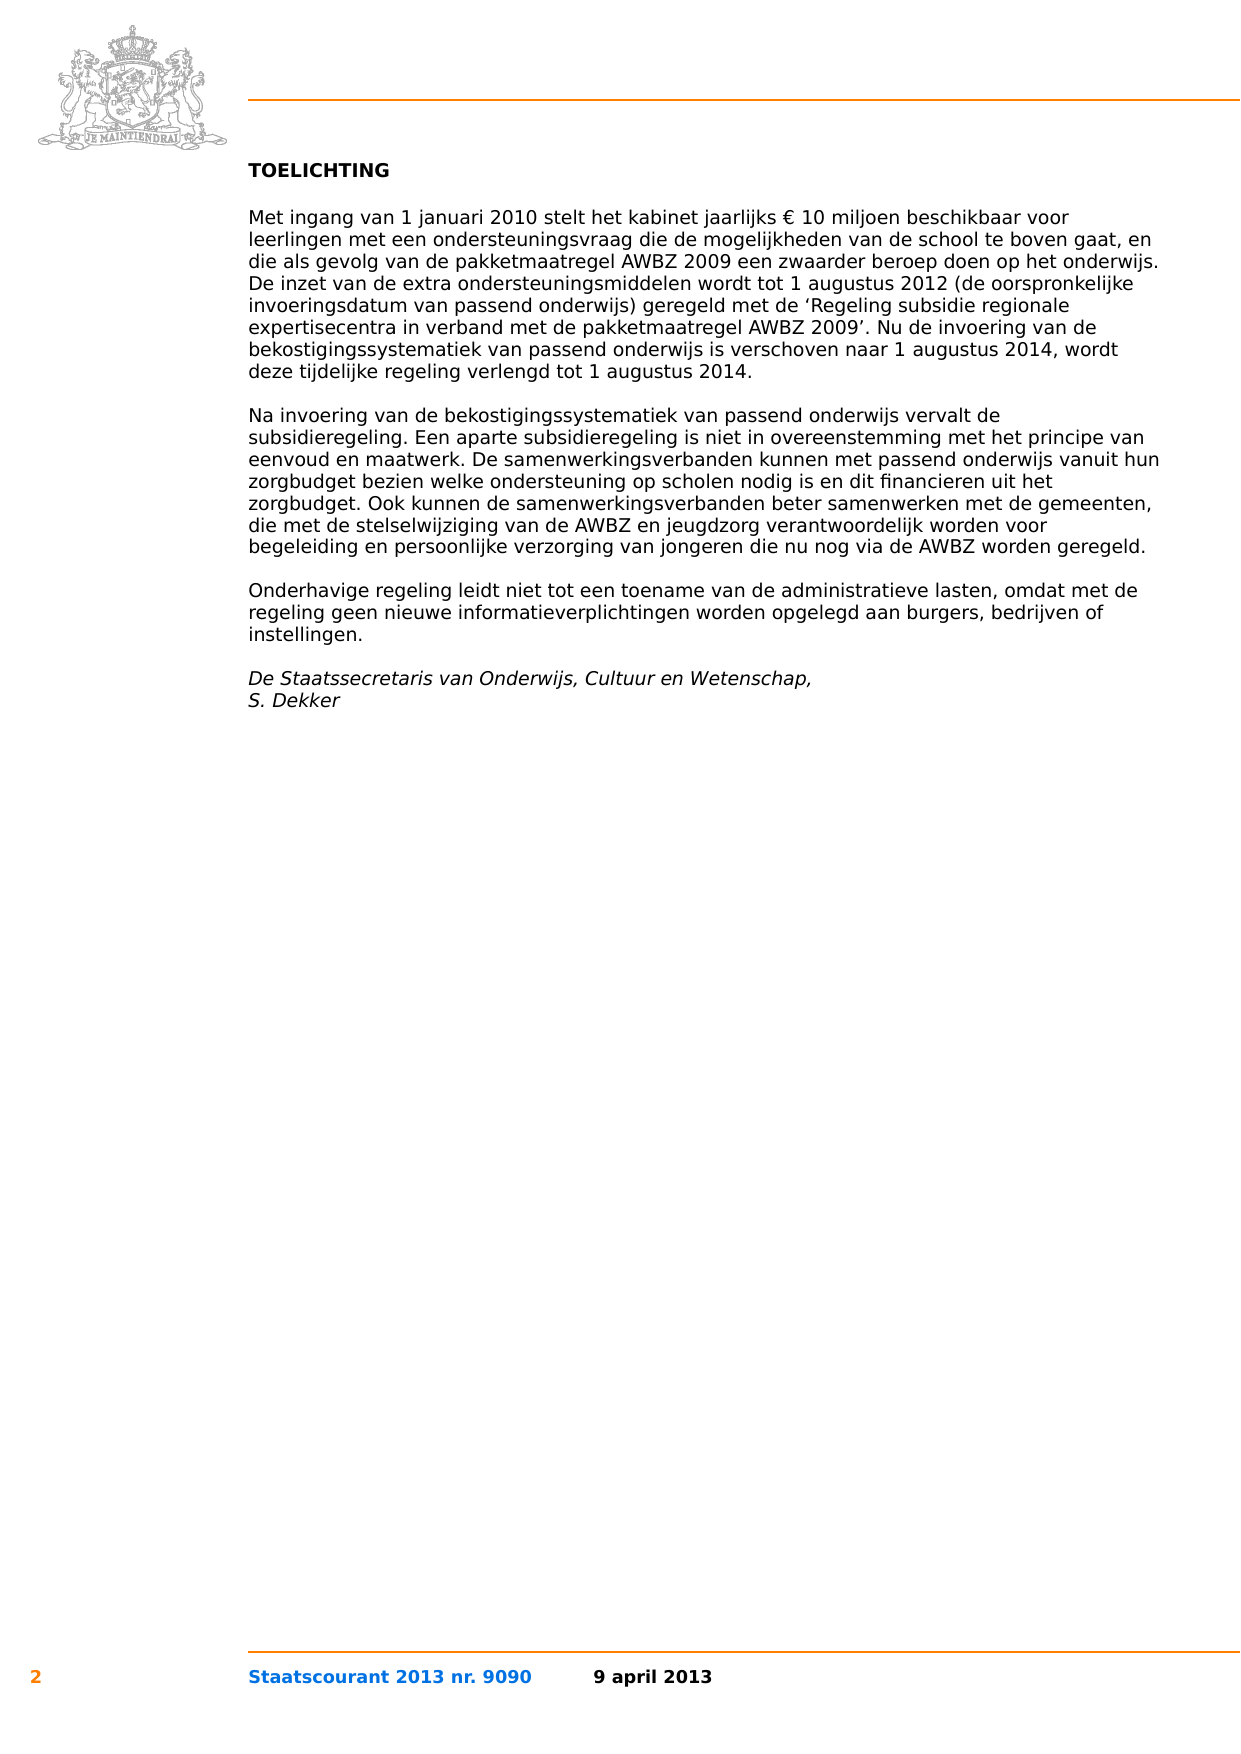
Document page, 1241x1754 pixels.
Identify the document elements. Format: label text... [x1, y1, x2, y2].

text De Staatssecretaris van Onderwijs, Cultuur en Wetenschap, S. Dekker [248, 668, 1163, 712]
text Na invoering van de bekostigingssystematiek van passend onderwijs vervalt de subsidieregeling. Een aparte subsidieregeling is niet in overeenstemming met het principe van eenvoud en maatwerk. De samenwerkingsverbanden kunnen met passend onderwijs vanuit hun zorgbudget bezien welke ondersteuning op scholen nodig is en dit financieren uit het zorgbudget. Ook kunnen de samenwerkingsverbanden beter samenwerken met de gemeenten, die met de stelselwijziging van de AWBZ en jeugdzorg verantwoordelijk worden voor begeleiding en persoonlijke verzorging van jongeren die nu nog via de AWBZ worden geregeld. [248, 404, 1163, 558]
text Onderhavige regeling leidt niet tot een toename van de administratieve lasten, omdat met de regeling geen nieuwe informatieverplichtingen worden opgelegd aan burgers, bedrijven of instellingen. [248, 580, 1163, 646]
picture [38, 25, 227, 150]
subtitle TOELICHTING [248, 160, 1163, 182]
text Met ingang van 1 januari 2010 stelt het kabinet jaarlijks € 10 miljoen beschikbaar voor leerlingen met een ondersteuningsvraag die de mogelijkheden van de school te boven gaat, en die als gevolg van de pakketmaatregel AWBZ 2009 een zwaarder beroep doen op het onderwijs. De inzet van de extra ondersteuningsmiddelen wordt tot 1 augustus 2012 (de oorspronkelijke invoeringsdatum van passend onderwijs) geregeld met de ‘Regeling subsidie regionale expertisecentra in verband met de pakketmaatregel AWBZ 2009’. Nu de invoering van de bekostigingssystematiek van passend onderwijs is verschoven naar 1 augustus 2014, wordt deze tijdelijke regeling verlengd tot 1 augustus 2014. [248, 207, 1163, 383]
